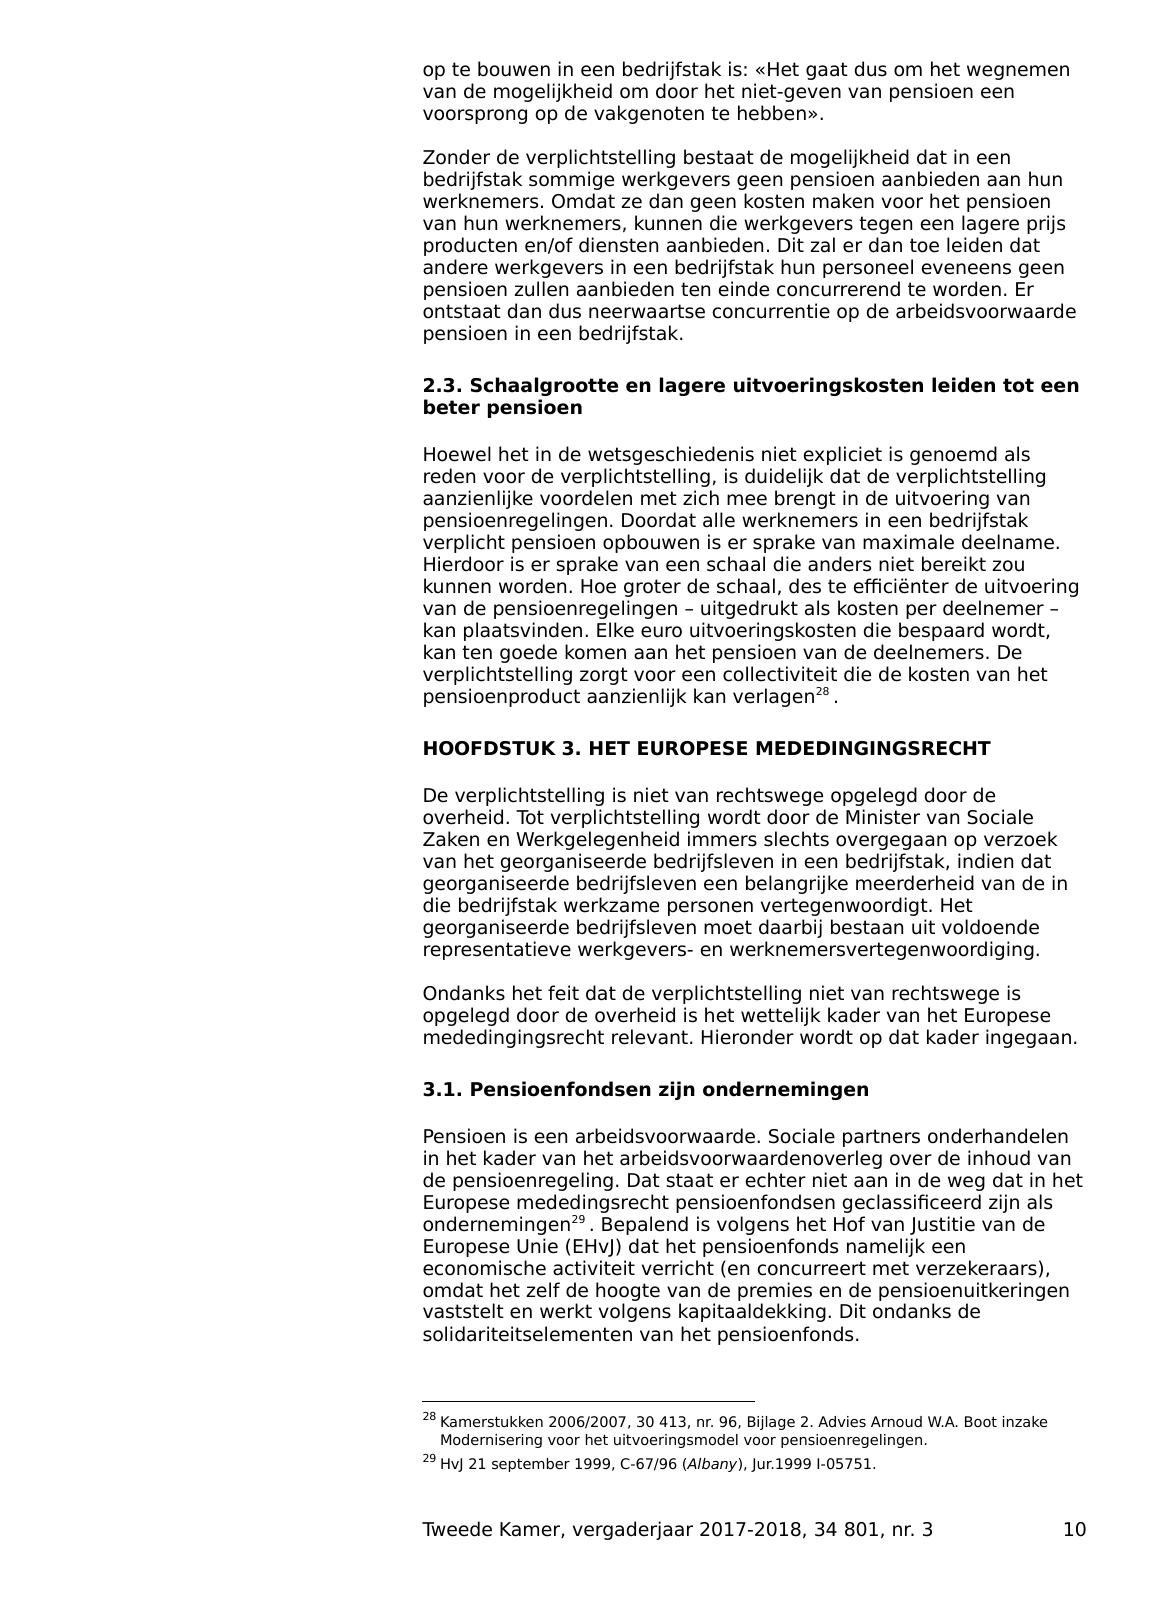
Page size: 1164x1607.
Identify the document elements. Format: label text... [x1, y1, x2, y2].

text Hoewel het in de wetsgeschiedenis niet expliciet is genoemd als reden voor de verplichtstelling, is duidelijk dat de verplichtstelling aanzienlijke voordelen met zich mee brengt in de uitvoering van pensioenregelingen. Doordat alle werknemers in een bedrijfstak verplicht pensioen opbouwen is er sprake van maximale deelname. Hierdoor is er sprake van een schaal die anders niet bereikt zou kunnen worden. Hoe groter de schaal, des te efficiënter de uitvoering van de pensioenregelingen – uitgedrukt als kosten per deelnemer – kan plaatsvinden. Elke euro uitvoeringskosten die bespaard wordt, kan ten goede komen aan het pensioen van de deelnemers. De verplichtstelling zorgt voor een collectiviteit die de kosten van het pensioenproduct aanzienlijk kan verlagen. [422, 444, 1087, 708]
text Pensioen is een arbeidsvoorwaarde. Sociale partners onderhandelen in het kader van het arbeidsvoorwaardenoverleg over de inhoud van de pensioenregeling. Dat staat er echter niet aan in de weg dat in het Europese mededingsrecht pensioenfondsen geclassificeerd zijn als ondernemingen. Bepalend is volgens het Hof van Justitie van de Europese Unie (EHvJ) dat het pensioenfonds namelijk een economische activiteit verricht (en concurreert met verzekeraars), omdat het zelf de hoogte van de premies en de pensioenuitkeringen vaststelt en werkt volgens kapitaaldekking. Dit ondanks de solidariteitselementen van het pensioenfonds. [422, 1126, 1087, 1345]
text Zonder de verplichtstelling bestaat de mogelijkheid dat in een bedrijfstak sommige werkgevers geen pensioen aanbieden aan hun werknemers. Omdat ze dan geen kosten maken voor het pensioen van hun werknemers, kunnen die werkgevers tegen een lagere prijs producten en/of diensten aanbieden. Dit zal er dan toe leiden dat andere werkgevers in een bedrijfstak hun personeel eveneens geen pensioen zullen aanbieden ten einde concurrerend te worden. Er ontstaat dan dus neerwaartse concurrentie op de arbeidsvoorwaarde pensioen in een bedrijfstak. [422, 147, 1087, 345]
text Ondanks het feit dat de verplichtstelling niet van rechtswege is opgelegd door de overheid is het wettelijk kader van het Europese mededingingsrecht relevant. Hieronder wordt op dat kader ingegaan. [422, 983, 1087, 1049]
subtitle 2.3. Schaalgrootte en lagere uitvoeringskosten leiden tot een beter pensioen [422, 375, 1087, 419]
text op te bouwen in een bedrijfstak is: «Het gaat dus om het wegnemen van de mogelijkheid om door het niet-geven van pensioen een voorsprong op de vakgenoten te hebben». [422, 59, 1087, 125]
text HvJ 21 september 1999, C-67/96 (Albany), Jur.1999 I-05751. [422, 1452, 1087, 1474]
text De verplichtstelling is niet van rechtswege opgelegd door de overheid. Tot verplichtstelling wordt door de Minister van Sociale Zaken en Werkgelegenheid immers slechts overgegaan op verzoek van het georganiseerde bedrijfsleven in een bedrijfstak, indien dat georganiseerde bedrijfsleven een belangrijke meerderheid van de in die bedrijfstak werkzame personen vertegenwoordigt. Het georganiseerde bedrijfsleven moet daarbij bestaan uit voldoende representatieve werkgevers- en werknemersvertegenwoordiging. [422, 785, 1087, 961]
subtitle 3.1. Pensioenfondsen zijn ondernemingen [422, 1079, 1087, 1101]
subtitle HOOFDSTUK 3. HET EUROPESE MEDEDINGINGSRECHT [422, 738, 1087, 760]
text Kamerstukken 2006/2007, 30 413, nr. 96, Bijlage 2. Advies Arnoud W.A. Boot inzake Modernisering voor het uitvoeringsmodel voor pensioenregelingen. [422, 1410, 1087, 1449]
